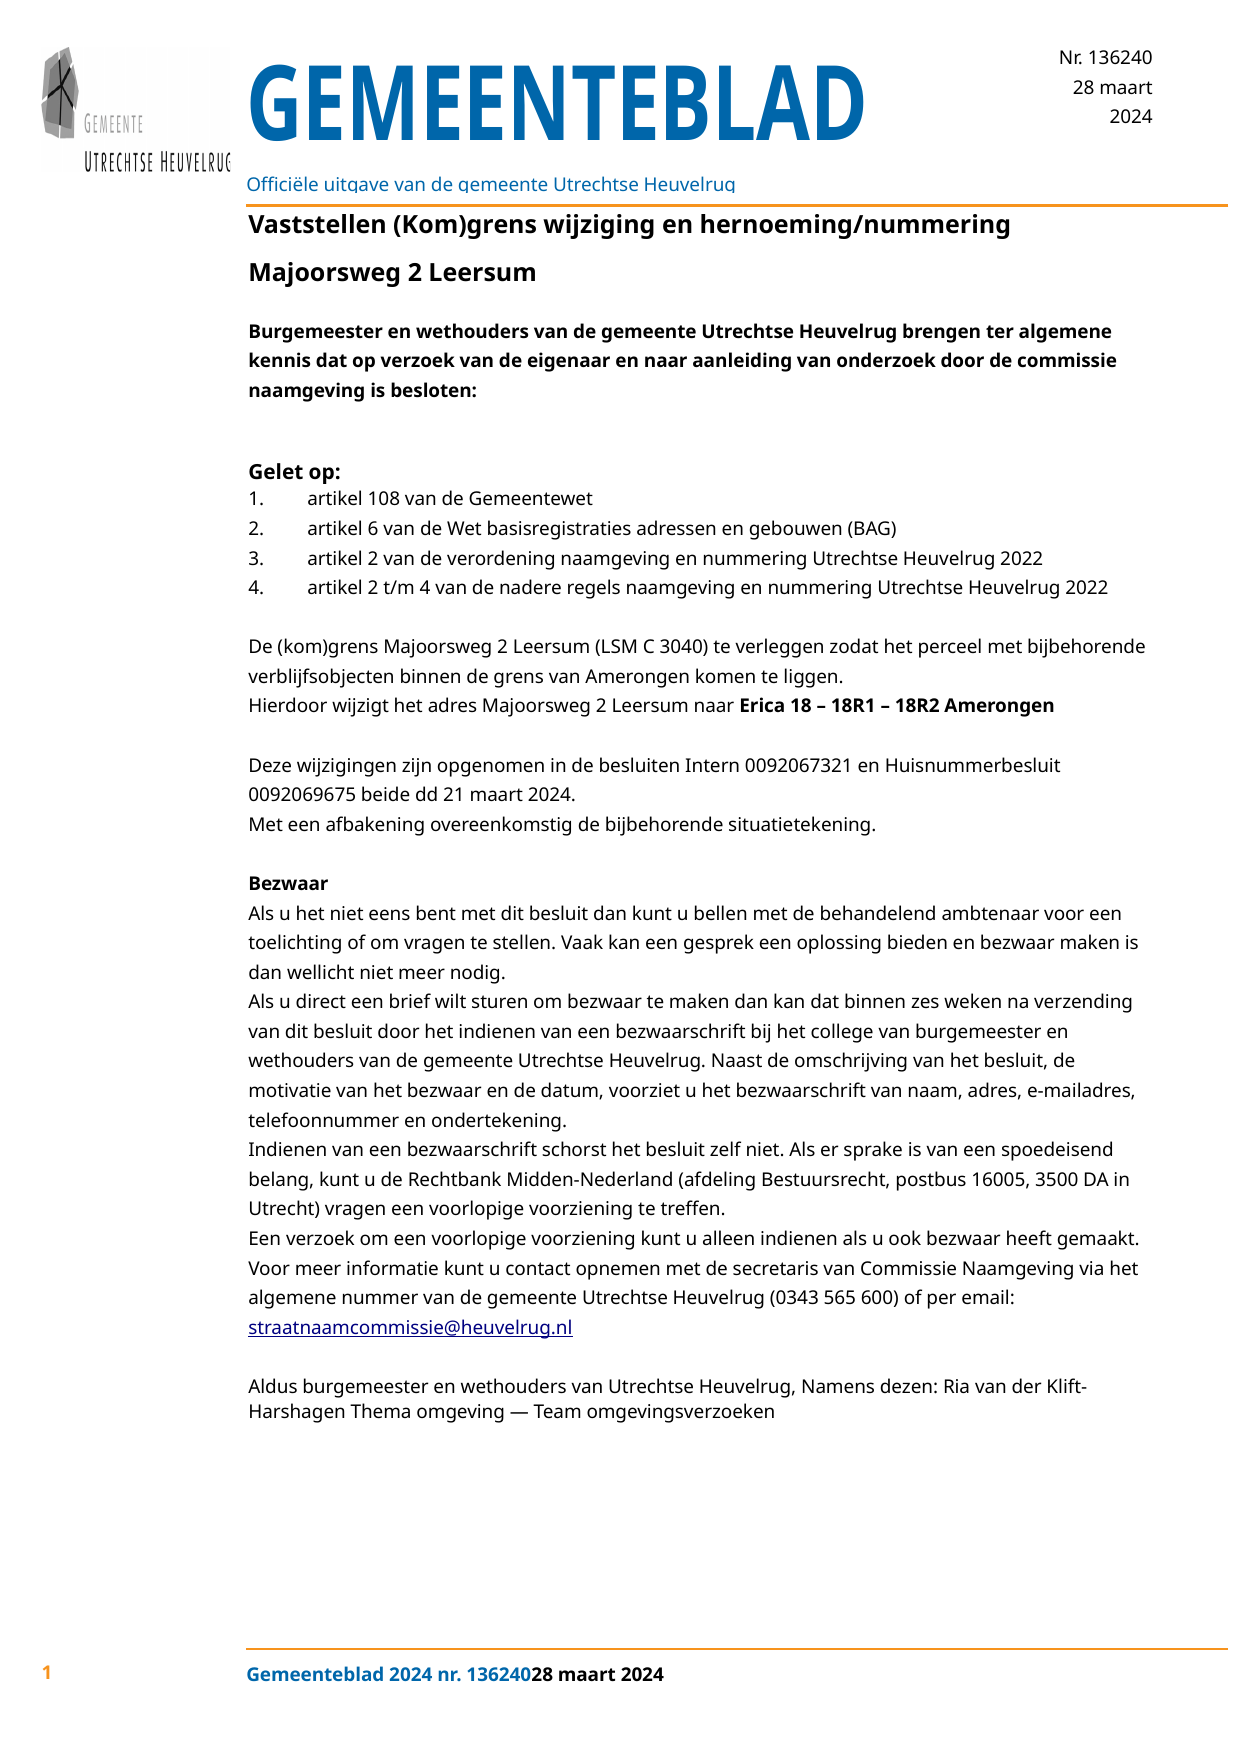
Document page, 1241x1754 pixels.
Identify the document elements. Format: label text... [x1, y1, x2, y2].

text Vaststellen (Kom)grens wijziging en hernoeming/nummering Majoorsweg 2 Leersum [248, 207, 1152, 288]
list artikel 108 van de Gemeentewet [248, 486, 1152, 511]
list artikel 2 van de verordening naamgeving en nummering Utrechtse Heuvelrug 2022 [248, 545, 1152, 570]
list artikel 2 t/m 4 van de nadere regels naamgeving en nummering Utrechtse Heuvelrug 2022 [248, 574, 1152, 600]
text Met een afbakening overeenkomstig de bijbehorende situatietekening. [248, 811, 1152, 837]
text Voor meer informatie kunt u contact opnemen met de secretaris van Commissie Naamgeving via het algemene nummer van de gemeente Utrechtse Heuvelrug (0343 565 600) of per email: straatnaamcommissie@heuvelrug.nl [248, 1255, 1152, 1339]
text Indienen van een bezwaarschrift schorst het besluit zelf niet. Als er sprake is van een spoedeisend belang, kunt u de Rechtbank Midden-Nederland (afdeling Bestuursrecht, postbus 16005, 3500 DA in Utrecht) vragen een voorlopige voorziening te treffen. [248, 1136, 1152, 1221]
text Aldus burgemeester en wethouders van Utrechtse Heuvelrug, Namens dezen: Ria van der Klift-Harshagen Thema omgeving — Team omgevingsverzoeken [248, 1373, 1152, 1424]
text Een verzoek om een voorlopige voorziening kunt u alleen indienen als u ook bezwaar heeft gemaakt. [248, 1225, 1152, 1251]
picture [41, 47, 231, 172]
text Burgemeester en wethouders van de gemeente Utrechtse Heuvelrug brengen ter algemene kennis dat op verzoek van de eigenaar en naar aanleiding van onderzoek door de commissie naamgeving is besloten: [248, 318, 1152, 403]
text De (kom)grens Majoorsweg 2 Leersum (LSM C 3040) te verleggen zodat het perceel met bijbehorende verblijfsobjecten binnen de grens van Amerongen komen te liggen. [248, 633, 1152, 689]
text Hierdoor wijzigt het adres Majoorsweg 2 Leersum naar Erica 18 – 18R1 – 18R2 Amerongen [248, 693, 1152, 718]
text Deze wijzigingen zijn opgenomen in de besluiten Intern 0092067321 en Huisnummerbesluit 0092069675 beide dd 21 maart 2024. [248, 752, 1152, 807]
text Bezwaar [248, 870, 1152, 896]
text Gelet op: [248, 457, 1152, 486]
list artikel 6 van de Wet basisregistraties adressen en gebouwen (BAG) [248, 515, 1152, 541]
text Als u het niet eens bent met dit besluit dan kunt u bellen met de behandelend ambtenaar voor een toelichting of om vragen te stellen. Vaak kan een gesprek een oplossing bieden en bezwaar maken is dan wellicht niet meer nodig. [248, 900, 1152, 984]
text Als u direct een brief wilt sturen om bezwaar te maken dan kan dat binnen zes weken na verzending van dit besluit door het indienen van een bezwaarschrift bij het college van burgemeester en wethouders van de gemeente Utrechtse Heuvelrug. Naast de omschrijving van het besluit, de motivatie van het bezwaar en de datum, voorziet u het bezwaarschrift van naam, adres, e-mailadres, telefoonnummer en ondertekening. [248, 988, 1152, 1132]
